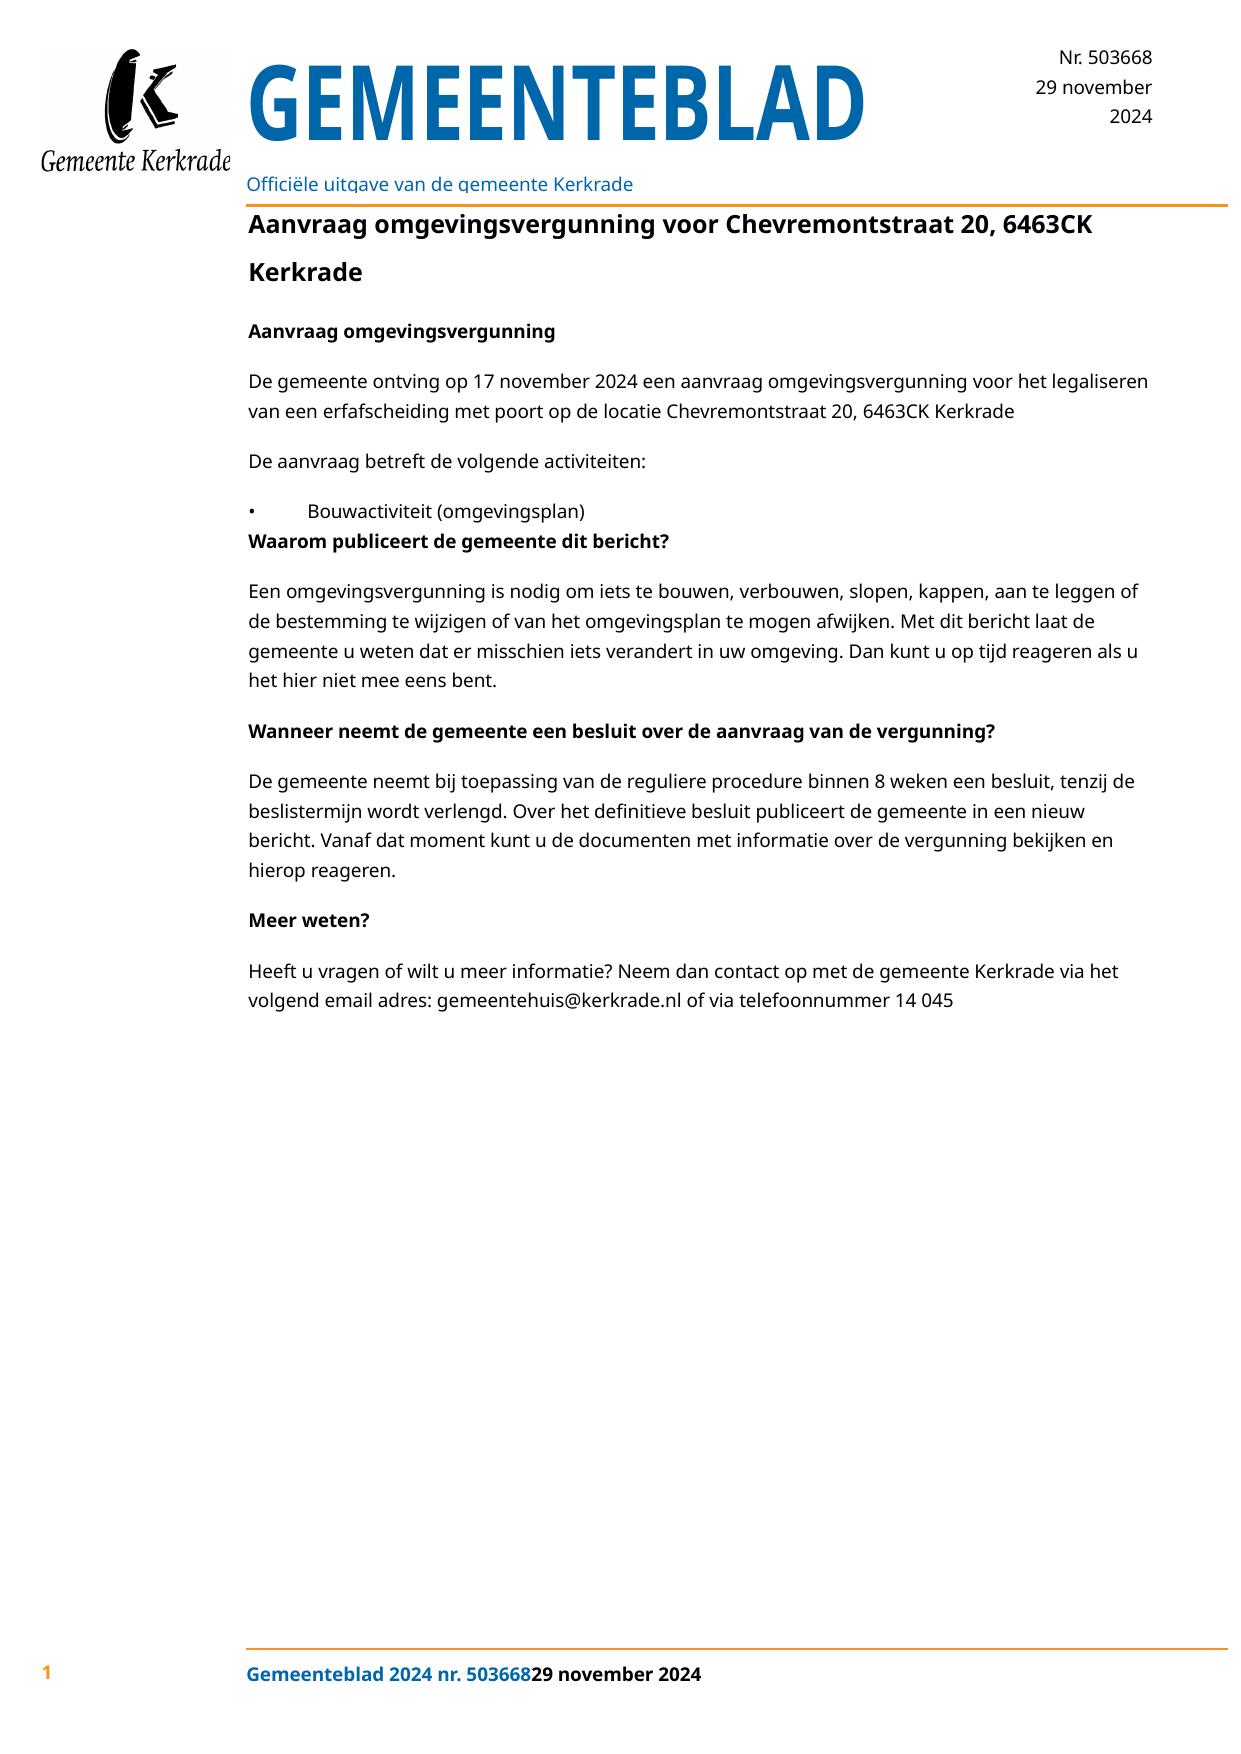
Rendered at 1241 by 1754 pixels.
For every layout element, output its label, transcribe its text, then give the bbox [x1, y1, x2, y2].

text Heeft u vragen of wilt u meer informatie? Neem dan contact op met de gemeente Kerkrade via het volgend email adres: gemeentehuis@kerkrade.nl of via telefoonnummer 14 045 [248, 958, 1152, 1013]
text De gemeente ontving op 17 november 2024 een aanvraag omgevingsvergunning voor het legaliseren van een erfafscheiding met poort op de locatie Chevremontstraat 20, 6463CK Kerkrade [248, 368, 1152, 424]
text Wanneer neemt de gemeente een besluit over de aanvraag van de vergunning? [248, 718, 1152, 744]
text Waarom publiceert de gemeente dit bericht? [248, 528, 1152, 554]
text De aanvraag betreft de volgende activiteiten: [248, 448, 1152, 474]
text Aanvraag omgevingsvergunning voor Chevremontstraat 20, 6463CK Kerkrade [248, 207, 1152, 288]
text Een omgevingsvergunning is nodig om iets te bouwen, verbouwen, slopen, kappen, aan te leggen of de bestemming te wijzigen of van het omgevingsplan te mogen afwijken. Met dit bericht laat de gemeente u weten dat er misschien iets verandert in uw omgeving. Dan kunt u op tijd reageren als u het hier niet mee eens bent. [248, 579, 1152, 693]
text Aanvraag omgevingsvergunning [248, 318, 1152, 344]
picture [41, 47, 231, 172]
list Bouwactiviteit (omgevingsplan) [248, 499, 1152, 524]
text De gemeente neemt bij toepassing van de reguliere procedure binnen 8 weken een besluit, tenzij de beslistermijn wordt verlengd. Over het definitieve besluit publiceert de gemeente in een nieuw bericht. Vanaf dat moment kunt u de documenten met informatie over de vergunning bekijken en hierop reageren. [248, 768, 1152, 883]
text Meer weten? [248, 907, 1152, 933]
